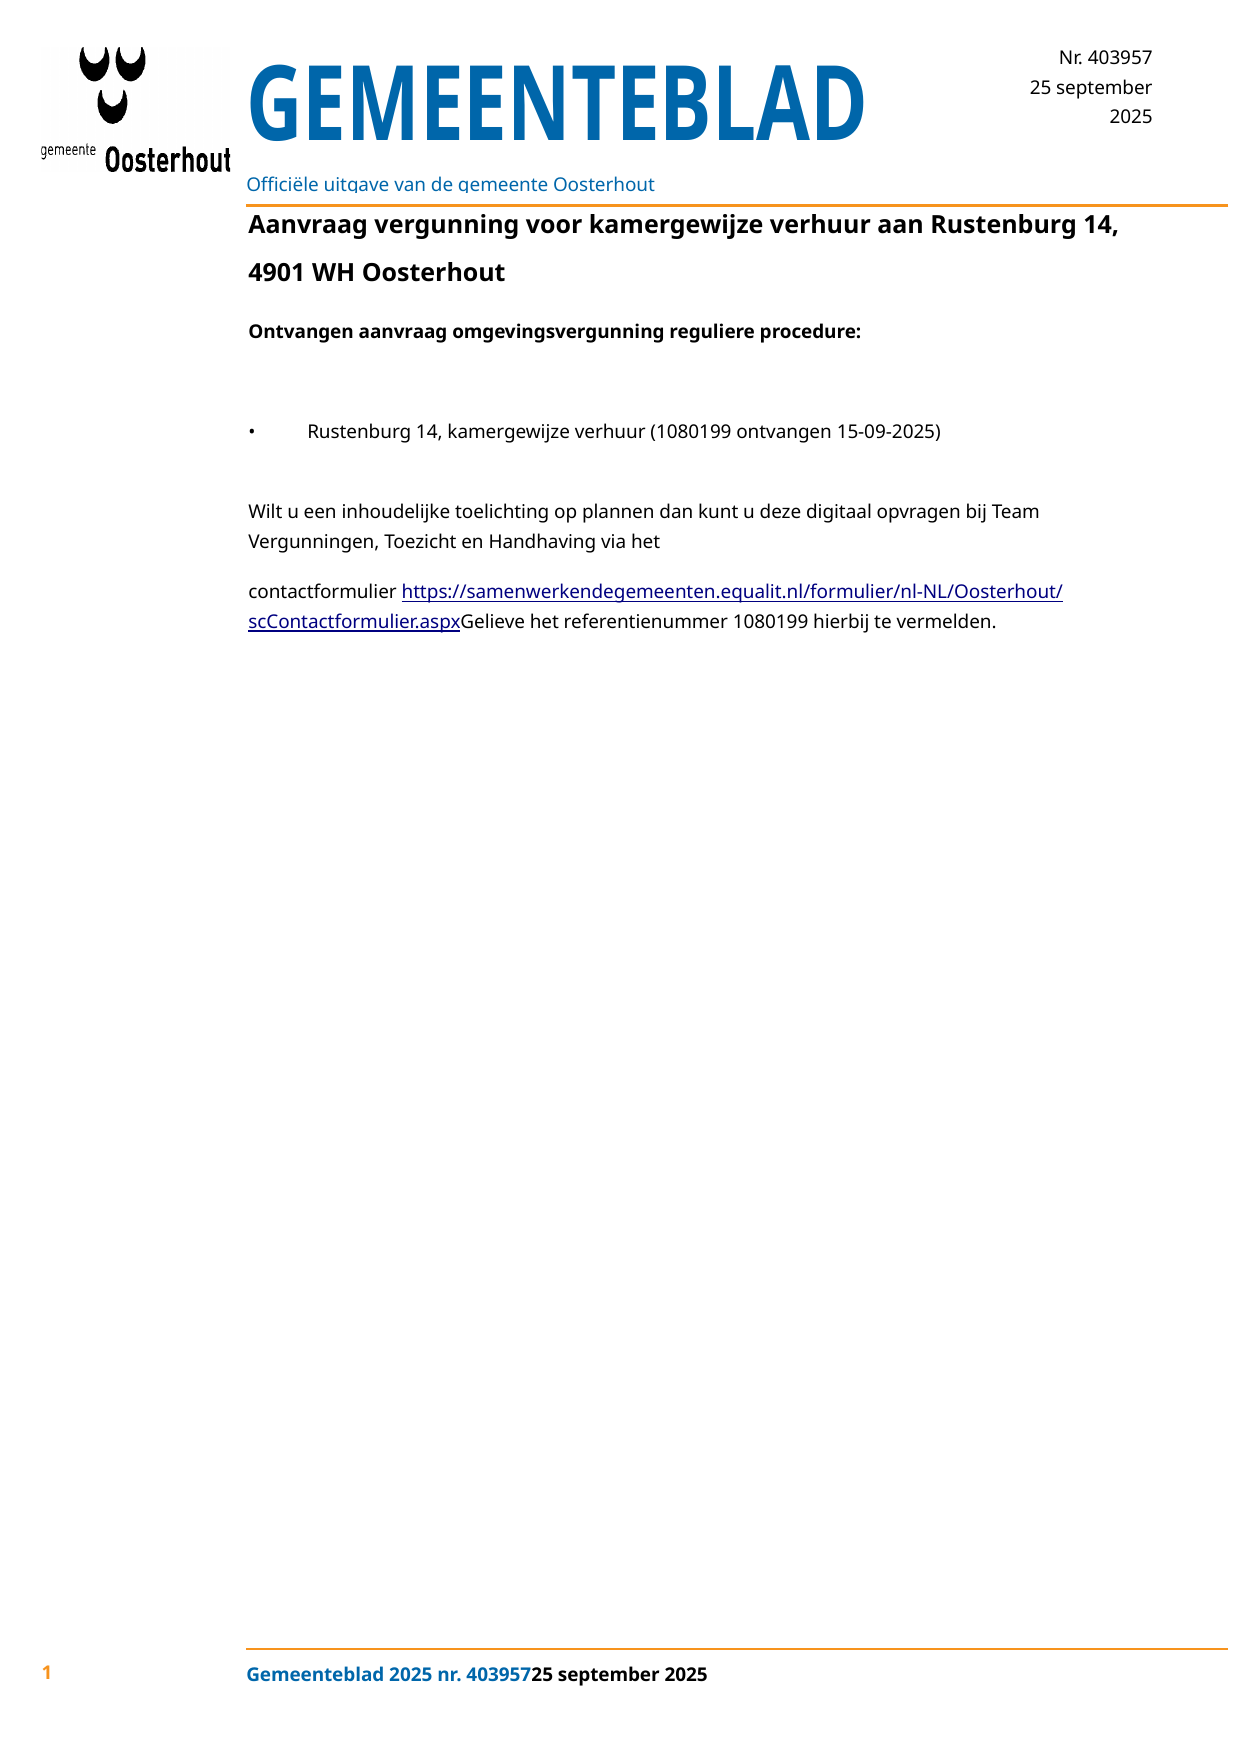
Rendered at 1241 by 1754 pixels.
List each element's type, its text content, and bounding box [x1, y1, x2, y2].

text contactformulier https://samenwerkendegemeenten.equalit.nl/formulier/nl-NL/Oosterhout/scContactformulier.aspxGelieve het referentienummer 1080199 hierbij te vermelden. [248, 579, 1152, 634]
text Ontvangen aanvraag omgevingsvergunning reguliere procedure: [248, 318, 1152, 344]
picture [41, 47, 231, 172]
text Aanvraag vergunning voor kamergewijze verhuur aan Rustenburg 14, 4901 WH Oosterhout [248, 207, 1152, 288]
text Wilt u een inhoudelijke toelichting op plannen dan kunt u deze digitaal opvragen bij Team Vergunningen, Toezicht en Handhaving via het [248, 499, 1152, 554]
list Rustenburg 14, kamergewijze verhuur (1080199 ontvangen 15-09-2025) [248, 419, 1152, 444]
